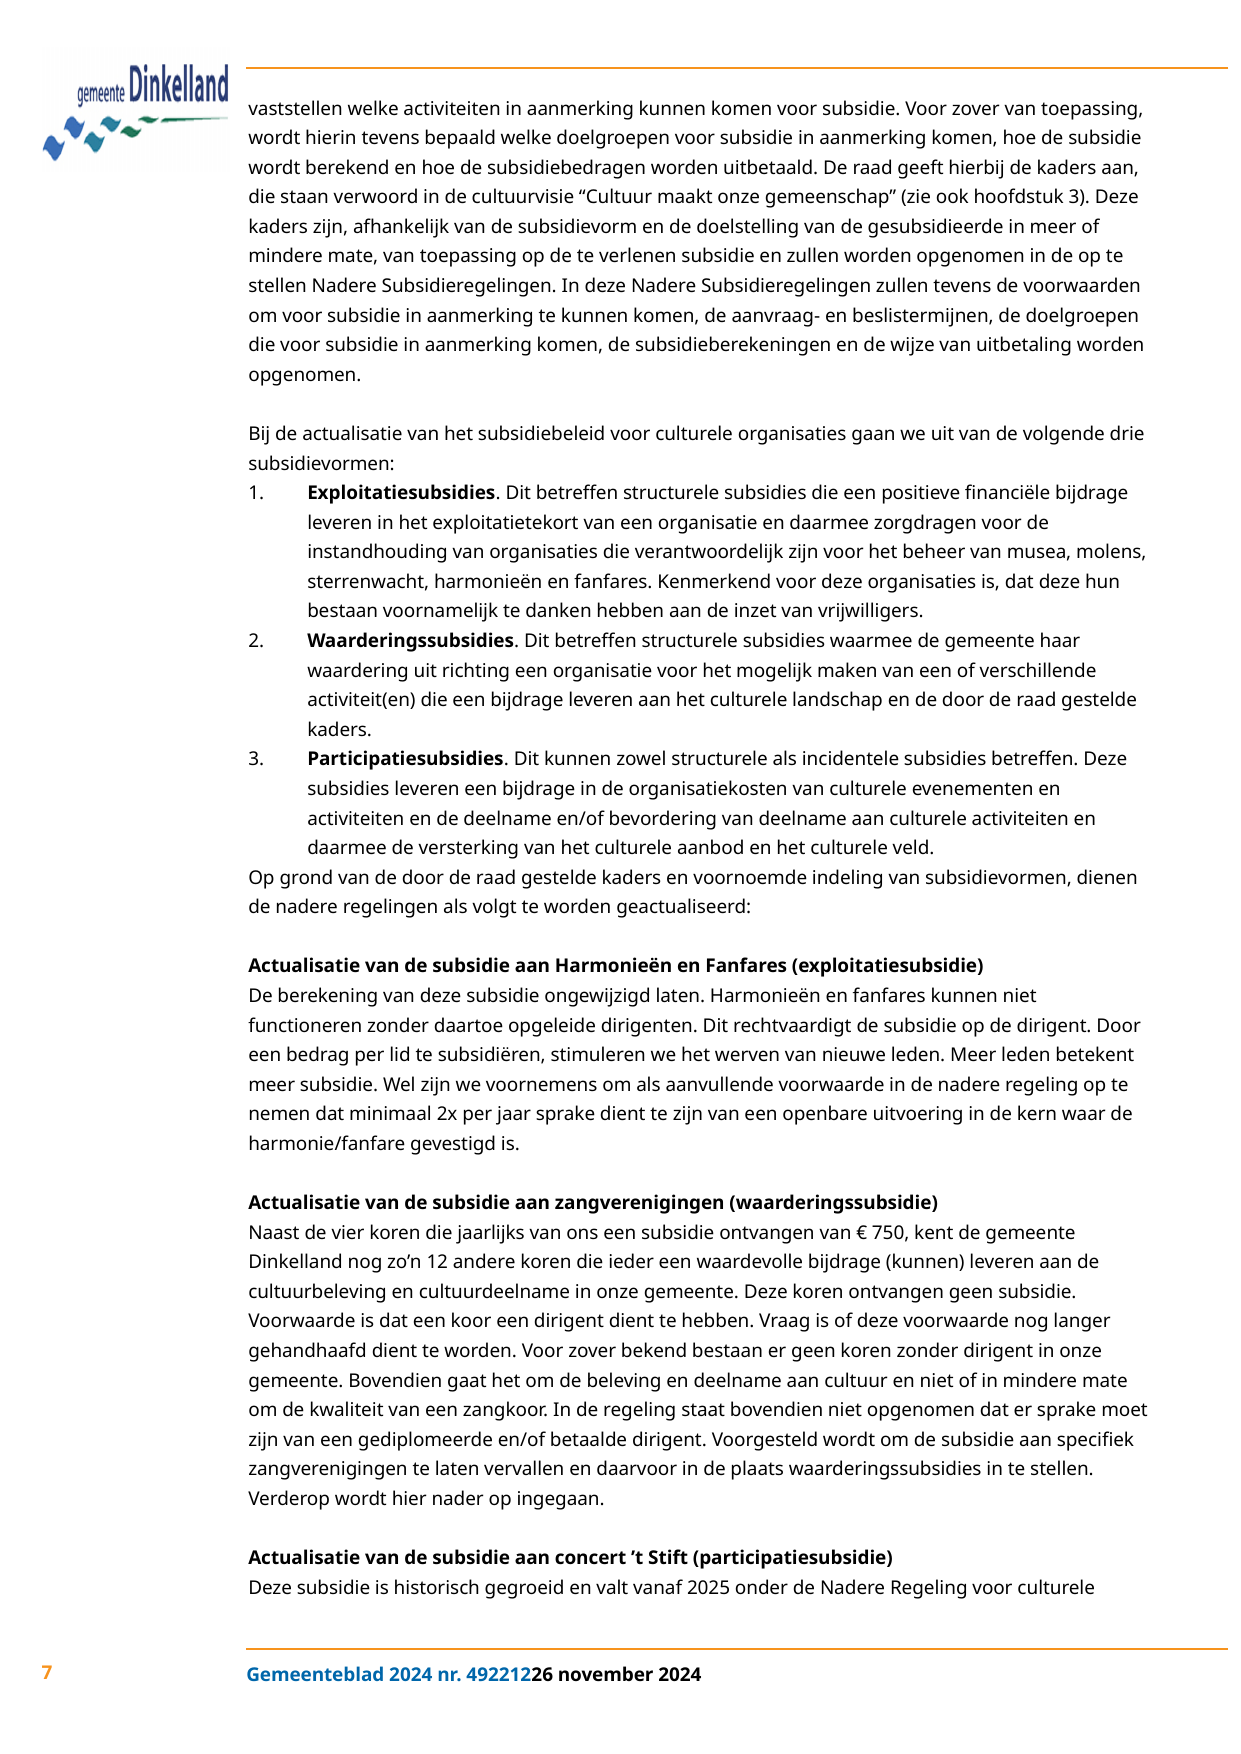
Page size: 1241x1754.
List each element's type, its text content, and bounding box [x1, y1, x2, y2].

text Op grond van de door de raad gestelde kaders en voornoemde indeling van subsidievormen, dienen de nadere regelingen als volgt te worden geactualiseerd: [248, 864, 1152, 919]
list Exploitatiesubsidies. Dit betreffen structurele subsidies die een positieve financiële bijdrage leveren in het exploitatietekort van een organisatie en daarmee zorgdragen voor de instandhouding van organisaties die verantwoordelijk zijn voor het beheer van musea, molens, sterrenwacht, harmonieën en fanfares. Kenmerkend voor deze organisaties is, dat deze hun bestaan voornamelijk te danken hebben aan de inzet van vrijwilligers. [248, 479, 1152, 623]
list Participatiesubsidies. Dit kunnen zowel structurele als incidentele subsidies betreffen. Deze subsidies leveren een bijdrage in de organisatiekosten van culturele evenementen en activiteiten en de deelname en/of bevordering van deelname aan culturele activiteiten en daarmee de versterking van het culturele aanbod en het culturele veld. [248, 746, 1152, 860]
text Actualisatie van de subsidie aan Harmonieën en Fanfares (exploitatiesubsidie) [248, 953, 1152, 978]
text vaststellen welke activiteiten in aanmerking kunnen komen voor subsidie. Voor zover van toepassing, wordt hierin tevens bepaald welke doelgroepen voor subsidie in aanmerking komen, hoe de subsidie wordt berekend en hoe de subsidiebedragen worden uitbetaald. De raad geeft hierbij de kaders aan, die staan verwoord in de cultuurvisie “Cultuur maakt onze gemeenschap” (zie ook hoofdstuk 3). Deze kaders zijn, afhankelijk van de subsidievorm en de doelstelling van de gesubsidieerde in meer of mindere mate, van toepassing op de te verlenen subsidie en zullen worden opgenomen in de op te stellen Nadere Subsidieregelingen. In deze Nadere Subsidieregelingen zullen tevens de voorwaarden om voor subsidie in aanmerking te kunnen komen, de aanvraag- en beslistermijnen, de doelgroepen die voor subsidie in aanmerking komen, de subsidieberekeningen en de wijze van uitbetaling worden opgenomen. [248, 95, 1152, 387]
list Waarderingssubsidies. Dit betreffen structurele subsidies waarmee de gemeente haar waardering uit richting een organisatie voor het mogelijk maken van een of verschillende activiteit(en) die een bijdrage leveren aan het culturele landschap en de door de raad gestelde kaders. [248, 627, 1152, 742]
text Bij de actualisatie van het subsidiebeleid voor culturele organisaties gaan we uit van de volgende drie subsidievormen: [248, 420, 1152, 476]
text Actualisatie van de subsidie aan zangverenigingen (waarderingssubsidie) [248, 1189, 1152, 1215]
text Actualisatie van de subsidie aan concert ’t Stift (participatiesubsidie) [248, 1544, 1152, 1570]
text Deze subsidie is historisch gegroeid en valt vanaf 2025 onder de Nadere Regeling voor culturele [248, 1574, 1152, 1600]
picture [41, 47, 231, 172]
text Naast de vier koren die jaarlijks van ons een subsidie ontvangen van € 750, kent de gemeente Dinkelland nog zo’n 12 andere koren die ieder een waardevolle bijdrage (kunnen) leveren aan de cultuurbeleving en cultuurdeelname in onze gemeente. Deze koren ontvangen geen subsidie. Voorwaarde is dat een koor een dirigent dient te hebben. Vraag is of deze voorwaarde nog langer gehandhaafd dient te worden. Voor zover bekend bestaan er geen koren zonder dirigent in onze gemeente. Bovendien gaat het om de beleving en deelname aan cultuur en niet of in mindere mate om de kwaliteit van een zangkoor. In de regeling staat bovendien niet opgenomen dat er sprake moet zijn van een gediplomeerde en/of betaalde dirigent. Voorgesteld wordt om de subsidie aan specifiek zangverenigingen te laten vervallen en daarvoor in de plaats waarderingssubsidies in te stellen. Verderop wordt hier nader op ingegaan. [248, 1219, 1152, 1511]
text De berekening van deze subsidie ongewijzigd laten. Harmonieën en fanfares kunnen niet functioneren zonder daartoe opgeleide dirigenten. Dit rechtvaardigt de subsidie op de dirigent. Door een bedrag per lid te subsidiëren, stimuleren we het werven van nieuwe leden. Meer leden betekent meer subsidie. Wel zijn we voornemens om als aanvullende voorwaarde in de nadere regeling op te nemen dat minimaal 2x per jaar sprake dient te zijn van een openbare uitvoering in de kern waar de harmonie/fanfare gevestigd is. [248, 982, 1152, 1156]
